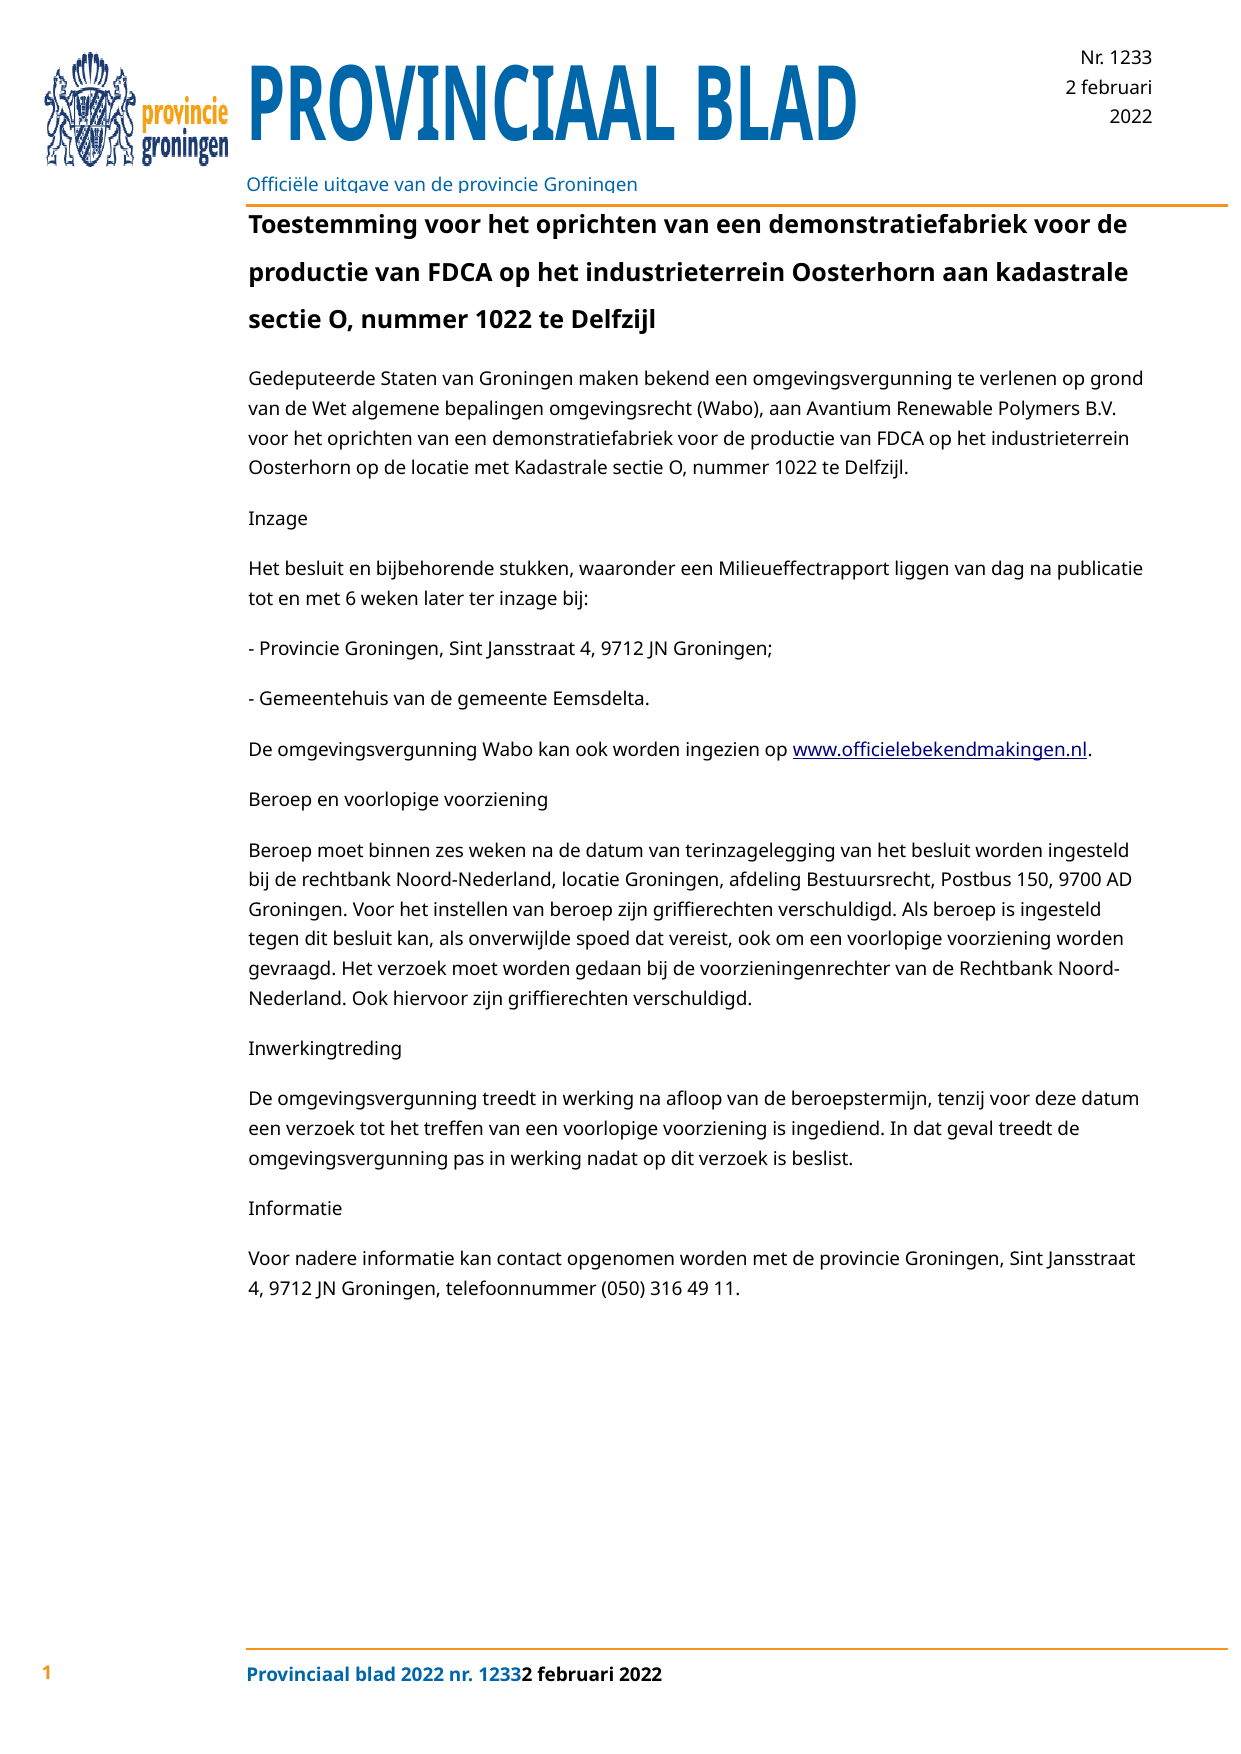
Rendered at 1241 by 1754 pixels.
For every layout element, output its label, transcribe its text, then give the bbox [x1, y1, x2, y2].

text - Gemeentehuis van de gemeente Eemsdelta. [248, 686, 1152, 711]
text De omgevingsvergunning treedt in werking na afloop van de beroepstermijn, tenzij voor deze datum een verzoek tot het treffen van een voorlopige voorziening is ingediend. In dat geval treedt de omgevingsvergunning pas in werking nadat op dit verzoek is beslist. [248, 1086, 1152, 1170]
text Informatie [248, 1195, 1152, 1221]
text De omgevingsvergunning Wabo kan ook worden ingezien op www.officielebekendmakingen.nl. [248, 736, 1152, 762]
text - Provincie Groningen, Sint Jansstraat 4, 9712 JN Groningen; [248, 635, 1152, 661]
text Toestemming voor het oprichten van een demonstratiefabriek voor de productie van FDCA op het industrieterrein Oosterhorn aan kadastrale sectie O, nummer 1022 te Delfzijl [248, 207, 1152, 336]
text Inzage [248, 505, 1152, 530]
text Inwerkingtreding [248, 1035, 1152, 1061]
picture [41, 47, 231, 172]
text Beroep en voorlopige voorziening [248, 786, 1152, 812]
text Beroep moet binnen zes weken na de datum van terinzagelegging van het besluit worden ingesteld bij de rechtbank Noord-Nederland, locatie Groningen, afdeling Bestuursrecht, Postbus 150, 9700 AD Groningen. Voor het instellen van beroep zijn griffierechten verschuldigd. Als beroep is ingesteld tegen dit besluit kan, als onverwijlde spoed dat vereist, ook om een voorlopige voorziening worden gevraagd. Het verzoek moet worden gedaan bij de voorzieningenrechter van de Rechtbank Noord-Nederland. Ook hiervoor zijn griffierechten verschuldigd. [248, 837, 1152, 1010]
text Het besluit en bijbehorende stukken, waaronder een Milieueffectrapport liggen van dag na publicatie tot en met 6 weken later ter inzage bij: [248, 555, 1152, 610]
text Gedeputeerde Staten van Groningen maken bekend een omgevingsvergunning te verlenen op grond van de Wet algemene bepalingen omgevingsrecht (Wabo), aan Avantium Renewable Polymers B.V. voor het oprichten van een demonstratiefabriek voor de productie van FDCA op het industrieterrein Oosterhorn op de locatie met Kadastrale sectie O, nummer 1022 te Delfzijl. [248, 366, 1152, 480]
text Voor nadere informatie kan contact opgenomen worden met de provincie Groningen, Sint Jansstraat 4, 9712 JN Groningen, telefoonnummer (050) 316 49 11. [248, 1246, 1152, 1301]
